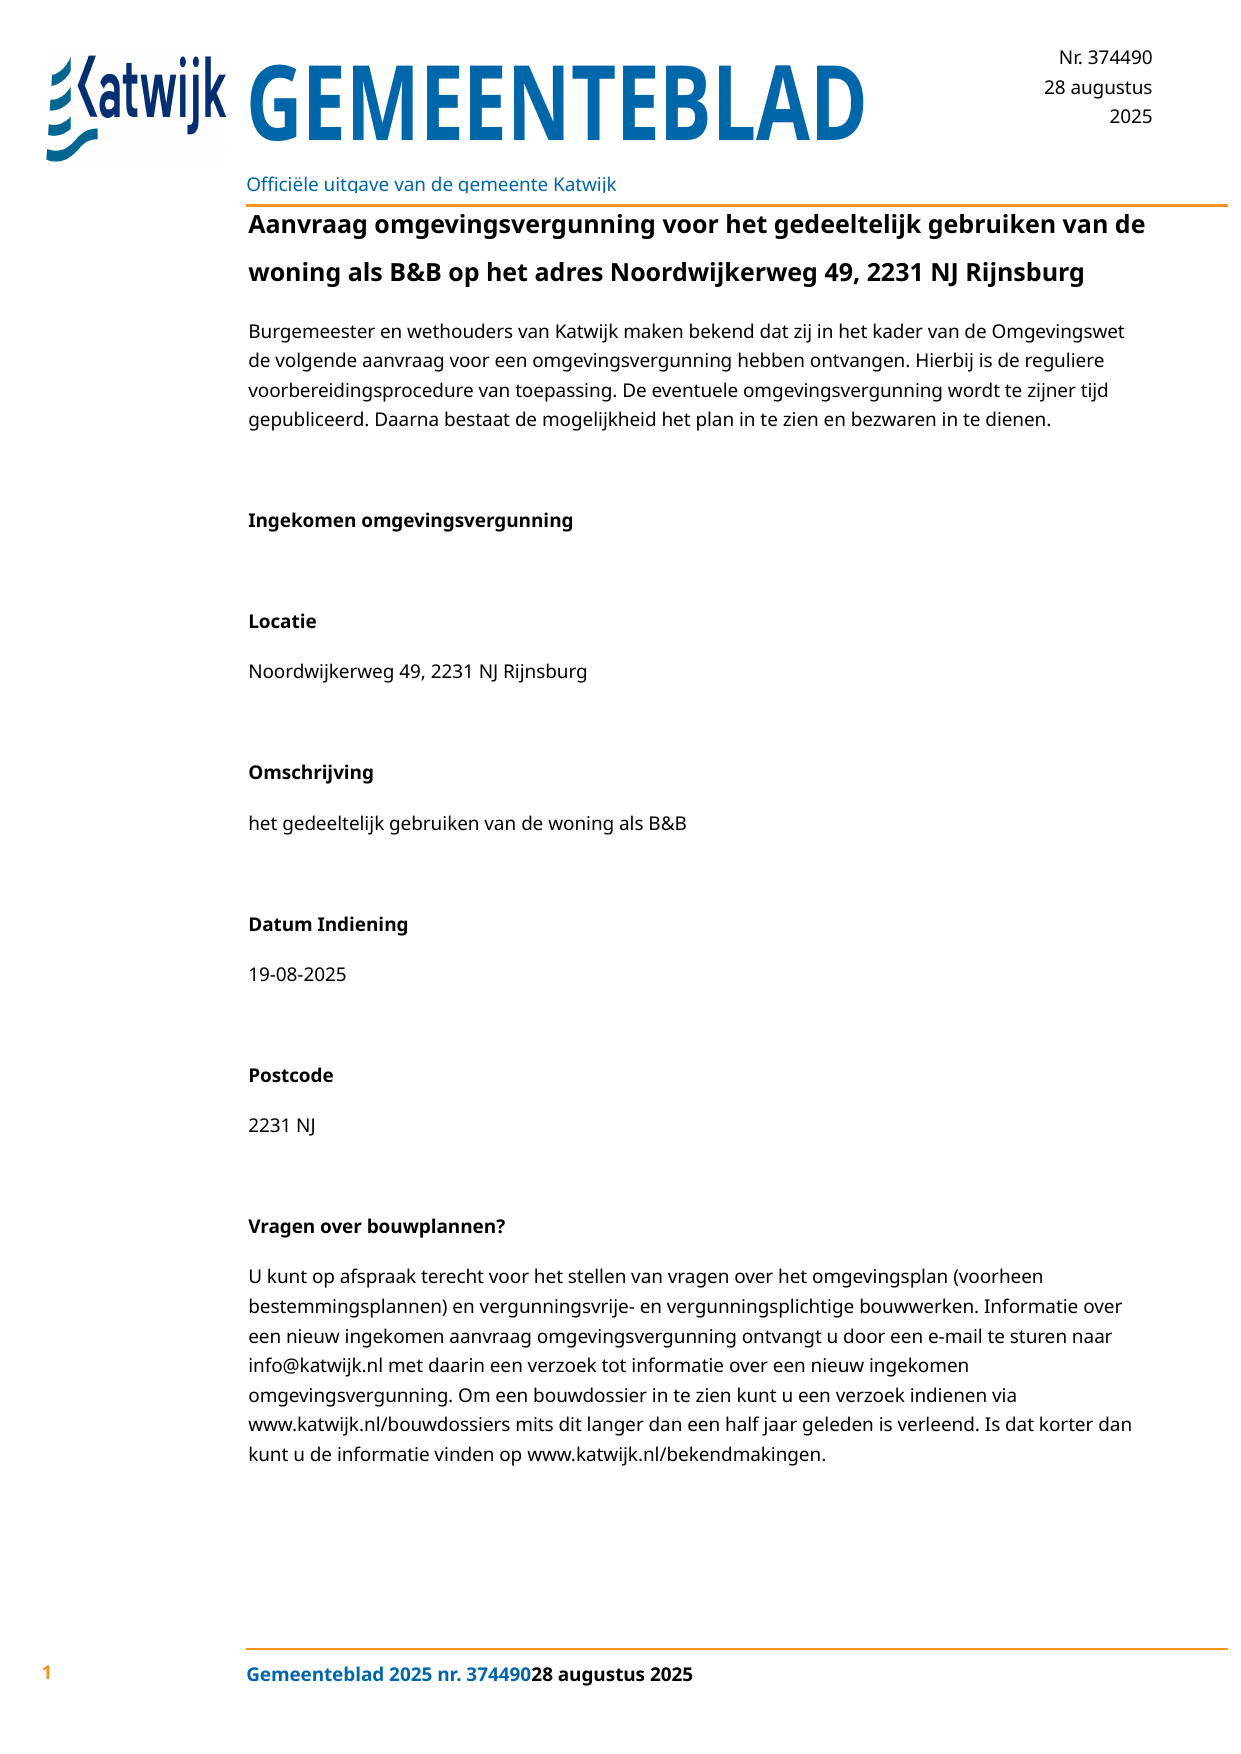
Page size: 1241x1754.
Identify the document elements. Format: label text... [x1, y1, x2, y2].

text U kunt op afspraak terecht voor het stellen van vragen over het omgevingsplan (voorheen bestemmingsplannen) en vergunningsvrije- en vergunningsplichtige bouwwerken. Informatie over een nieuw ingekomen aanvraag omgevingsvergunning ontvangt u door een e-mail te sturen naar info@katwijk.nl met daarin een verzoek tot informatie over een nieuw ingekomen omgevingsvergunning. Om een bouwdossier in te zien kunt u een verzoek indienen via www.katwijk.nl/bouwdossiers mits dit langer dan een half jaar geleden is verleend. Is dat korter dan kunt u de informatie vinden op www.katwijk.nl/bekendmakingen. [248, 1264, 1152, 1467]
text Aanvraag omgevingsvergunning voor het gedeeltelijk gebruiken van de woning als B&B op het adres Noordwijkerweg 49, 2231 NJ Rijnsburg [248, 207, 1152, 288]
text Locatie [248, 608, 1152, 634]
picture [41, 47, 231, 172]
text het gedeeltelijk gebruiken van de woning als B&B [248, 810, 1152, 836]
text Datum Indiening [248, 911, 1152, 937]
text 19-08-2025 [248, 961, 1152, 987]
text Vragen over bouwplannen? [248, 1213, 1152, 1239]
text Noordwijkerweg 49, 2231 NJ Rijnsburg [248, 659, 1152, 684]
text Ingekomen omgevingsvergunning [248, 507, 1152, 533]
text Burgemeester en wethouders van Katwijk maken bekend dat zij in het kader van de Omgevingswet de volgende aanvraag voor een omgevingsvergunning hebben ontvangen. Hierbij is de reguliere voorbereidingsprocedure van toepassing. De eventuele omgevingsvergunning wordt te zijner tijd gepubliceerd. Daarna bestaat de mogelijkheid het plan in te zien en bezwaren in te dienen. [248, 318, 1152, 432]
text 2231 NJ [248, 1112, 1152, 1138]
text Omschrijving [248, 759, 1152, 785]
text Postcode [248, 1062, 1152, 1088]
